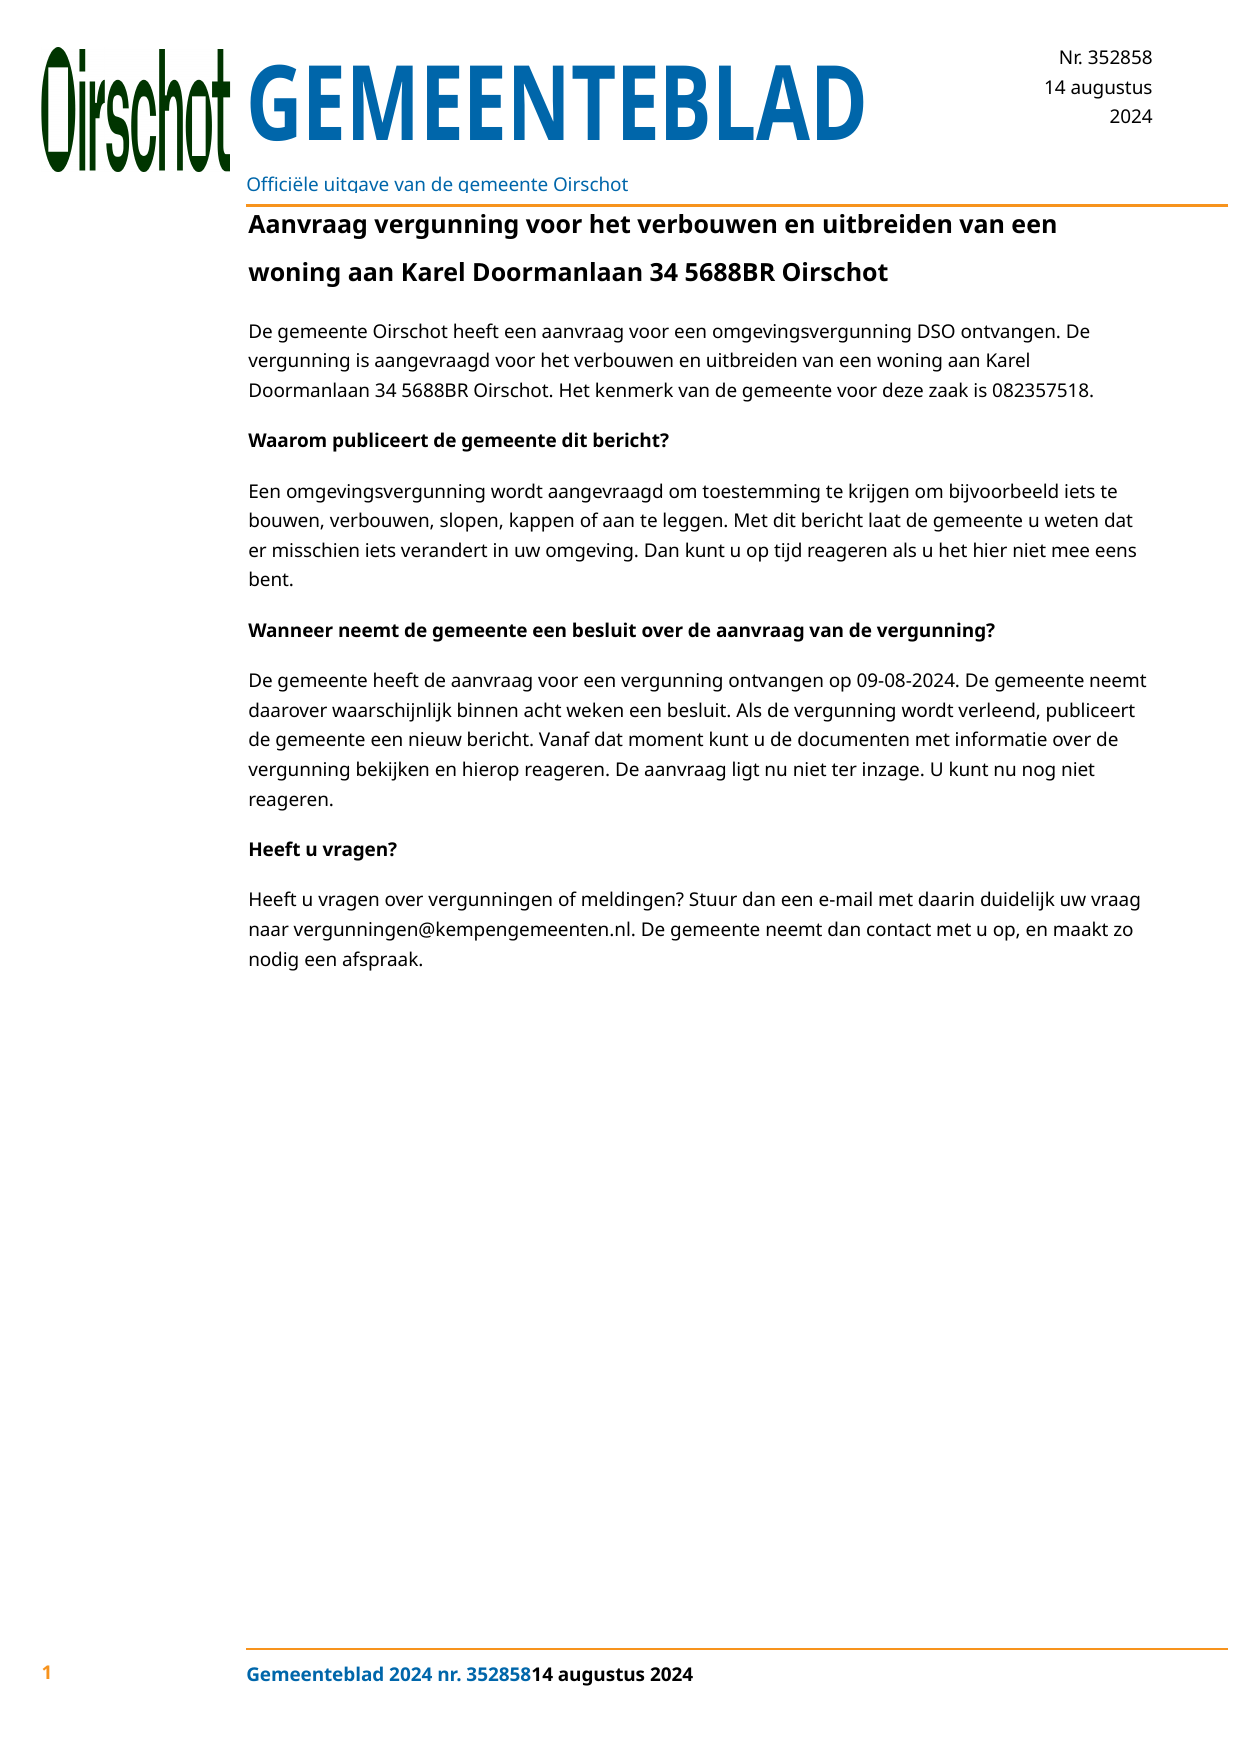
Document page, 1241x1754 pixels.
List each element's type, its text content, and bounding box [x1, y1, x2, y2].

text Wanneer neemt de gemeente een besluit over de aanvraag van de vergunning? [248, 617, 1152, 643]
text De gemeente heeft de aanvraag voor een vergunning ontvangen op 09-08-2024. De gemeente neemt daarover waarschijnlijk binnen acht weken een besluit. Als de vergunning wordt verleend, publiceert de gemeente een nieuw bericht. Vanaf dat moment kunt u de documenten met informatie over de vergunning bekijken en hierop reageren. De aanvraag ligt nu niet ter inzage. U kunt nu nog niet reageren. [248, 667, 1152, 812]
text Heeft u vragen over vergunningen of meldingen? Stuur dan een e-mail met daarin duidelijk uw vraag naar vergunningen@kempengemeenten.nl. De gemeente neemt dan contact met u op, en maakt zo nodig een afspraak. [248, 887, 1152, 972]
text Een omgevingsvergunning wordt aangevraagd om toestemming te krijgen om bijvoorbeeld iets te bouwen, verbouwen, slopen, kappen of aan te leggen. Met dit bericht laat de gemeente u weten dat er misschien iets verandert in uw omgeving. Dan kunt u op tijd reageren als u het hier niet mee eens bent. [248, 478, 1152, 592]
text Aanvraag vergunning voor het verbouwen en uitbreiden van een woning aan Karel Doormanlaan 34 5688BR Oirschot [248, 207, 1152, 288]
picture [41, 47, 231, 172]
text De gemeente Oirschot heeft een aanvraag voor een omgevingsvergunning DSO ontvangen. De vergunning is aangevraagd voor het verbouwen en uitbreiden van een woning aan Karel Doormanlaan 34 5688BR Oirschot. Het kenmerk van de gemeente voor deze zaak is 082357518. [248, 318, 1152, 403]
text Heeft u vragen? [248, 836, 1152, 862]
text Waarom publiceert de gemeente dit bericht? [248, 427, 1152, 453]
